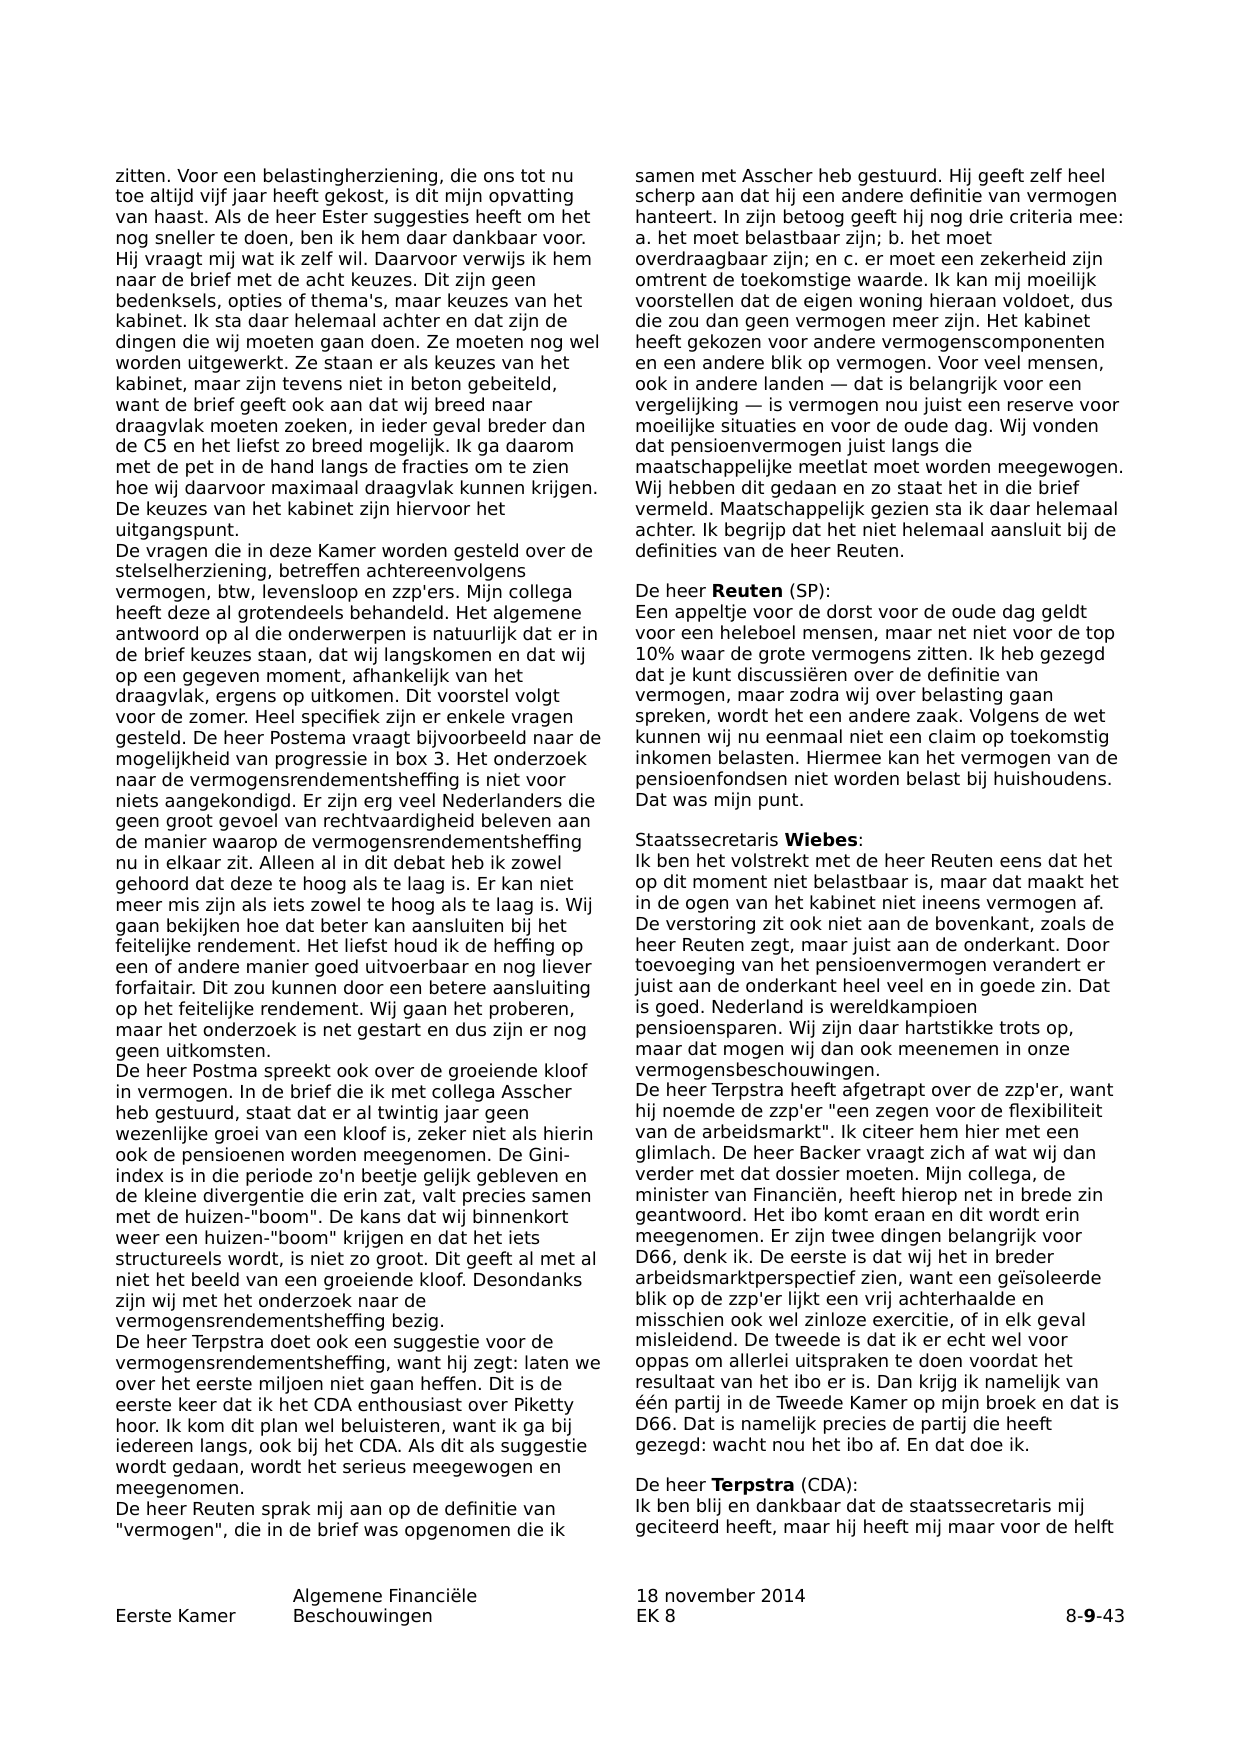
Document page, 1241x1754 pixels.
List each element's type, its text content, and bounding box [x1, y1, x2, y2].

text Een appeltje voor de dorst voor de oude dag geldt voor een heleboel mensen, maar net niet voor de top 10% waar de grote vermogens zitten. Ik heb gezegd dat je kunt discussiëren over de definitie van vermogen, maar zodra wij over belasting gaan spreken, wordt het een andere zaak. Volgens de wet kunnen wij nu eenmaal niet een claim op toekomstig inkomen belasten. Hiermee kan het vermogen van de pensioenfondsen niet worden belast bij huishoudens. Dat was mijn punt. [635, 602, 1125, 810]
text Ik ben het volstrekt met de heer Reuten eens dat het op dit moment niet belastbaar is, maar dat maakt het in de ogen van het kabinet niet ineens vermogen af. De verstoring zit ook niet aan de bovenkant, zoals de heer Reuten zegt, maar juist aan de onderkant. Door toevoeging van het pensioenvermogen verandert er juist aan de onderkant heel veel en in goede zin. Dat is goed. Nederland is wereldkampioen pensioensparen. Wij zijn daar hartstikke trots op, maar dat mogen wij dan ook meenemen in onze vermogensbeschouwingen. [635, 851, 1125, 1080]
text zitten. Voor een belastingherziening, die ons tot nu toe altijd vijf jaar heeft gekost, is dit mijn opvatting van haast. Als de heer Ester suggesties heeft om het nog sneller te doen, ben ik hem daar dankbaar voor. [115, 165, 605, 249]
text De heer Terpstra doet ook een suggestie voor de vermogensrendementsheffing, want hij zegt: laten we over het eerste miljoen niet gaan heffen. Dit is de eerste keer dat ik het CDA enthousiast over Piketty hoor. Ik kom dit plan wel beluisteren, want ik ga bij iedereen langs, ook bij het CDA. Als dit als suggestie wordt gedaan, wordt het serieus meegewogen en meegenomen. [115, 1332, 605, 1499]
text De heer Reuten (SP): [635, 581, 1125, 602]
text De heer Postma spreekt ook over de groeiende kloof in vermogen. In de brief die ik met collega Asscher heb gestuurd, staat dat er al twintig jaar geen wezenlijke groei van een kloof is, zeker niet als hierin ook de pensioenen worden meegenomen. De Gini-index is in die periode zo'n beetje gelijk gebleven en de kleine divergentie die erin zat, valt precies samen met de huizen-"boom". De kans dat wij binnenkort weer een huizen-"boom" krijgen en dat het iets structureels wordt, is niet zo groot. Dit geeft al met al niet het beeld van een groeiende kloof. Desondanks zijn wij met het onderzoek naar de vermogensrendementsheffing bezig. [115, 1061, 605, 1332]
text De heer Terpstra (CDA): [635, 1475, 1125, 1496]
text De heer Terpstra heeft afgetrapt over de zzp'er, want hij noemde de zzp'er "een zegen voor de flexibiliteit van de arbeidsmarkt". Ik citeer hem hier met een glimlach. De heer Backer vraagt zich af wat wij dan verder met dat dossier moeten. Mijn collega, de minister van Financiën, heeft hierop net in brede zin geantwoord. Het ibo komt eraan en dit wordt erin meegenomen. Er zijn twee dingen belangrijk voor D66, denk ik. De eerste is dat wij het in breder arbeidsmarktperspectief zien, want een geïsoleerde blik op de zzp'er lijkt een vrij achterhaalde en misschien ook wel zinloze exercitie, of in elk geval misleidend. De tweede is dat ik er echt wel voor oppas om allerlei uitspraken te doen voordat het resultaat van het ibo er is. Dan krijg ik namelijk van één partij in de Tweede Kamer op mijn broek en dat is D66. Dat is namelijk precies de partij die heeft gezegd: wacht nou het ibo af. En dat doe ik. [635, 1080, 1125, 1455]
text De heer Reuten sprak mij aan op de definitie van "vermogen", die in de brief was opgenomen die ik [115, 1499, 605, 1540]
text De vragen die in deze Kamer worden gesteld over de stelselherziening, betreffen achtereenvolgens vermogen, btw, levensloop en zzp'ers. Mijn collega heeft deze al grotendeels behandeld. Het algemene antwoord op al die onderwerpen is natuurlijk dat er in de brief keuzes staan, dat wij langskomen en dat wij op een gegeven moment, afhankelijk van het draagvlak, ergens op uitkomen. Dit voorstel volgt voor de zomer. Heel specifiek zijn er enkele vragen gesteld. De heer Postema vraagt bijvoorbeeld naar de mogelijkheid van progressie in box 3. Het onderzoek naar de vermogensrendementsheffing is niet voor niets aangekondigd. Er zijn erg veel Nederlanders die geen groot gevoel van rechtvaardigheid beleven aan de manier waarop de vermogensrendementsheffing nu in elkaar zit. Alleen al in dit debat heb ik zowel gehoord dat deze te hoog als te laag is. Er kan niet meer mis zijn als iets zowel te hoog als te laag is. Wij gaan bekijken hoe dat beter kan aansluiten bij het feitelijke rendement. Het liefst houd ik de heffing op een of andere manier goed uitvoerbaar en nog liever forfaitair. Dit zou kunnen door een betere aansluiting op het feitelijke rendement. Wij gaan het proberen, maar het onderzoek is net gestart en dus zijn er nog geen uitkomsten. [115, 540, 605, 1061]
text samen met Asscher heb gestuurd. Hij geeft zelf heel scherp aan dat hij een andere definitie van vermogen hanteert. In zijn betoog geeft hij nog drie criteria mee: a. het moet belastbaar zijn; b. het moet overdraagbaar zijn; en c. er moet een zekerheid zijn omtrent de toekomstige waarde. Ik kan mij moeilijk voorstellen dat de eigen woning hieraan voldoet, dus die zou dan geen vermogen meer zijn. Het kabinet heeft gekozen voor andere vermogenscomponenten en een andere blik op vermogen. Voor veel mensen, ook in andere landen — dat is belangrijk voor een vergelijking — is vermogen nou juist een reserve voor moeilijke situaties en voor de oude dag. Wij vonden dat pensioenvermogen juist langs die maatschappelijke meetlat moet worden meegewogen. Wij hebben dit gedaan en zo staat het in die brief vermeld. Maatschappelijk gezien sta ik daar helemaal achter. Ik begrijp dat het niet helemaal aansluit bij de definities van de heer Reuten. [635, 165, 1125, 561]
text Ik ben blij en dankbaar dat de staatssecretaris mij geciteerd heeft, maar hij heeft mij maar voor de helft [635, 1496, 1125, 1537]
text Hij vraagt mij wat ik zelf wil. Daarvoor verwijs ik hem naar de brief met de acht keuzes. Dit zijn geen bedenksels, opties of thema's, maar keuzes van het kabinet. Ik sta daar helemaal achter en dat zijn de dingen die wij moeten gaan doen. Ze moeten nog wel worden uitgewerkt. Ze staan er als keuzes van het kabinet, maar zijn tevens niet in beton gebeiteld, want de brief geeft ook aan dat wij breed naar draagvlak moeten zoeken, in ieder geval breder dan de C5 en het liefst zo breed mogelijk. Ik ga daarom met de pet in de hand langs de fracties om te zien hoe wij daarvoor maximaal draagvlak kunnen krijgen. De keuzes van het kabinet zijn hiervoor het uitgangspunt. [115, 249, 605, 540]
text Staatssecretaris Wiebes: [635, 830, 1125, 851]
